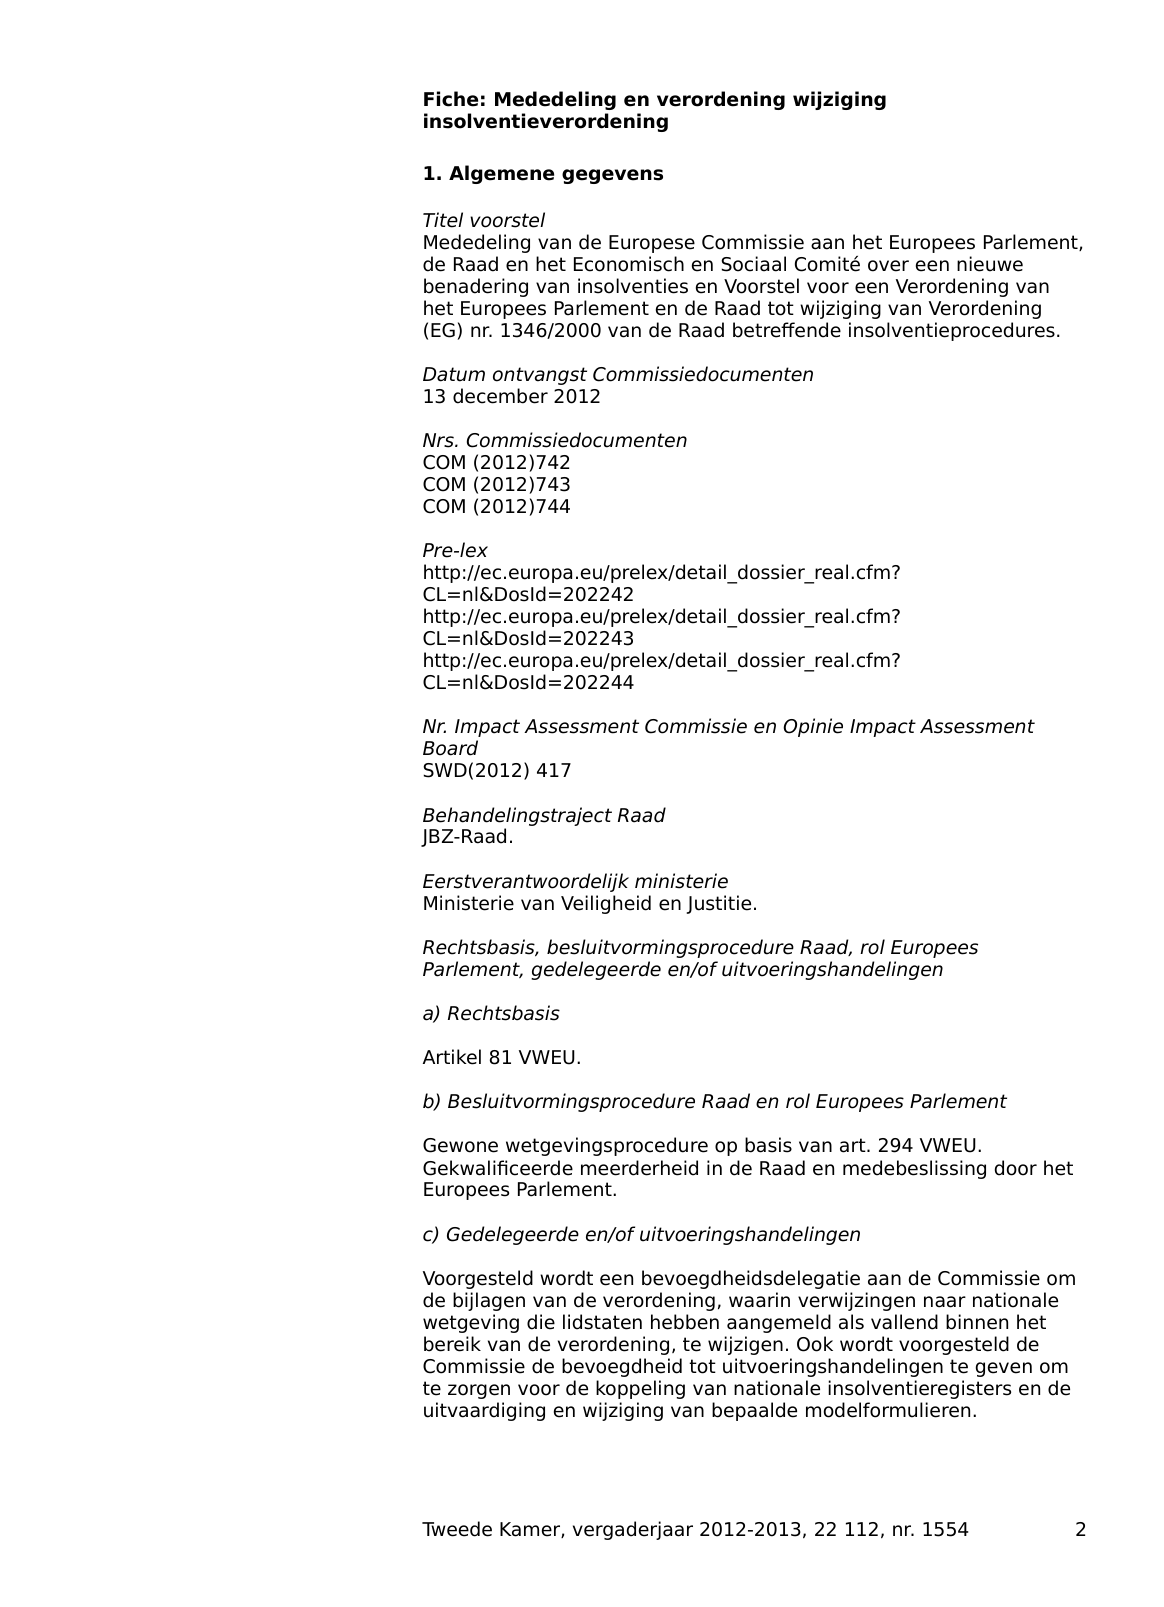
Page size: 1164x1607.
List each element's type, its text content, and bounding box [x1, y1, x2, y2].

text Pre-lex [422, 540, 1087, 562]
text COM (2012)744 [422, 496, 1087, 518]
subtitle a) Rechtsbasis [422, 1003, 1087, 1025]
text Datum ontvangst Commissiedocumenten [422, 364, 1087, 386]
text Gewone wetgevingsprocedure op basis van art. 294 VWEU. Gekwalificeerde meerderheid in de Raad en medebeslissing door het Europees Parlement. [422, 1135, 1087, 1201]
text 13 december 2012 [422, 386, 1087, 408]
text JBZ-Raad. [422, 826, 1087, 848]
text Titel voorstel [422, 210, 1087, 232]
text Eerstverantwoordelijk ministerie [422, 871, 1087, 893]
text Voorgesteld wordt een bevoegdheidsdelegatie aan de Commissie om de bijlagen van de verordening, waarin verwijzingen naar nationale wetgeving die lidstaten hebben aangemeld als vallend binnen het bereik van de verordening, te wijzigen. Ook wordt voorgesteld de Commissie de bevoegdheid tot uitvoeringshandelingen te geven om te zorgen voor de koppeling van nationale insolventieregisters en de uitvaardiging en wijziging van bepaalde modelformulieren. [422, 1268, 1087, 1422]
text http://ec.europa.eu/prelex/detail_dossier_real.cfm?CL=nl&DosId=202242 [422, 562, 1087, 606]
text Nr. Impact Assessment Commissie en Opinie Impact Assessment Board [422, 716, 1087, 760]
text Rechtsbasis, besluitvormingsprocedure Raad, rol Europees Parlement, gedelegeerde en/of uitvoeringshandelingen [422, 937, 1087, 981]
text Mededeling van de Europese Commissie aan het Europees Parlement, de Raad en het Economisch en Sociaal Comité over een nieuwe benadering van insolventies en Voorstel voor een Verordening van het Europees Parlement en de Raad tot wijziging van Verordening (EG) nr. 1346/2000 van de Raad betreffende insolventieprocedures. [422, 232, 1087, 342]
text Artikel 81 VWEU. [422, 1047, 1087, 1069]
subtitle b) Besluitvormingsprocedure Raad en rol Europees Parlement [422, 1091, 1087, 1113]
text SWD(2012) 417 [422, 760, 1087, 782]
subtitle Fiche: Mededeling en verordening wijziging insolventieverordening [422, 89, 1087, 133]
text Ministerie van Veiligheid en Justitie. [422, 893, 1087, 914]
subtitle 1. Algemene gegevens [422, 163, 1087, 185]
text http://ec.europa.eu/prelex/detail_dossier_real.cfm?CL=nl&DosId=202243 [422, 606, 1087, 650]
text Nrs. Commissiedocumenten [422, 430, 1087, 452]
text COM (2012)743 [422, 474, 1087, 496]
text COM (2012)742 [422, 452, 1087, 474]
text Behandelingstraject Raad [422, 804, 1087, 826]
subtitle c) Gedelegeerde en/of uitvoeringshandelingen [422, 1223, 1087, 1246]
text http://ec.europa.eu/prelex/detail_dossier_real.cfm?CL=nl&DosId=202244 [422, 650, 1087, 694]
